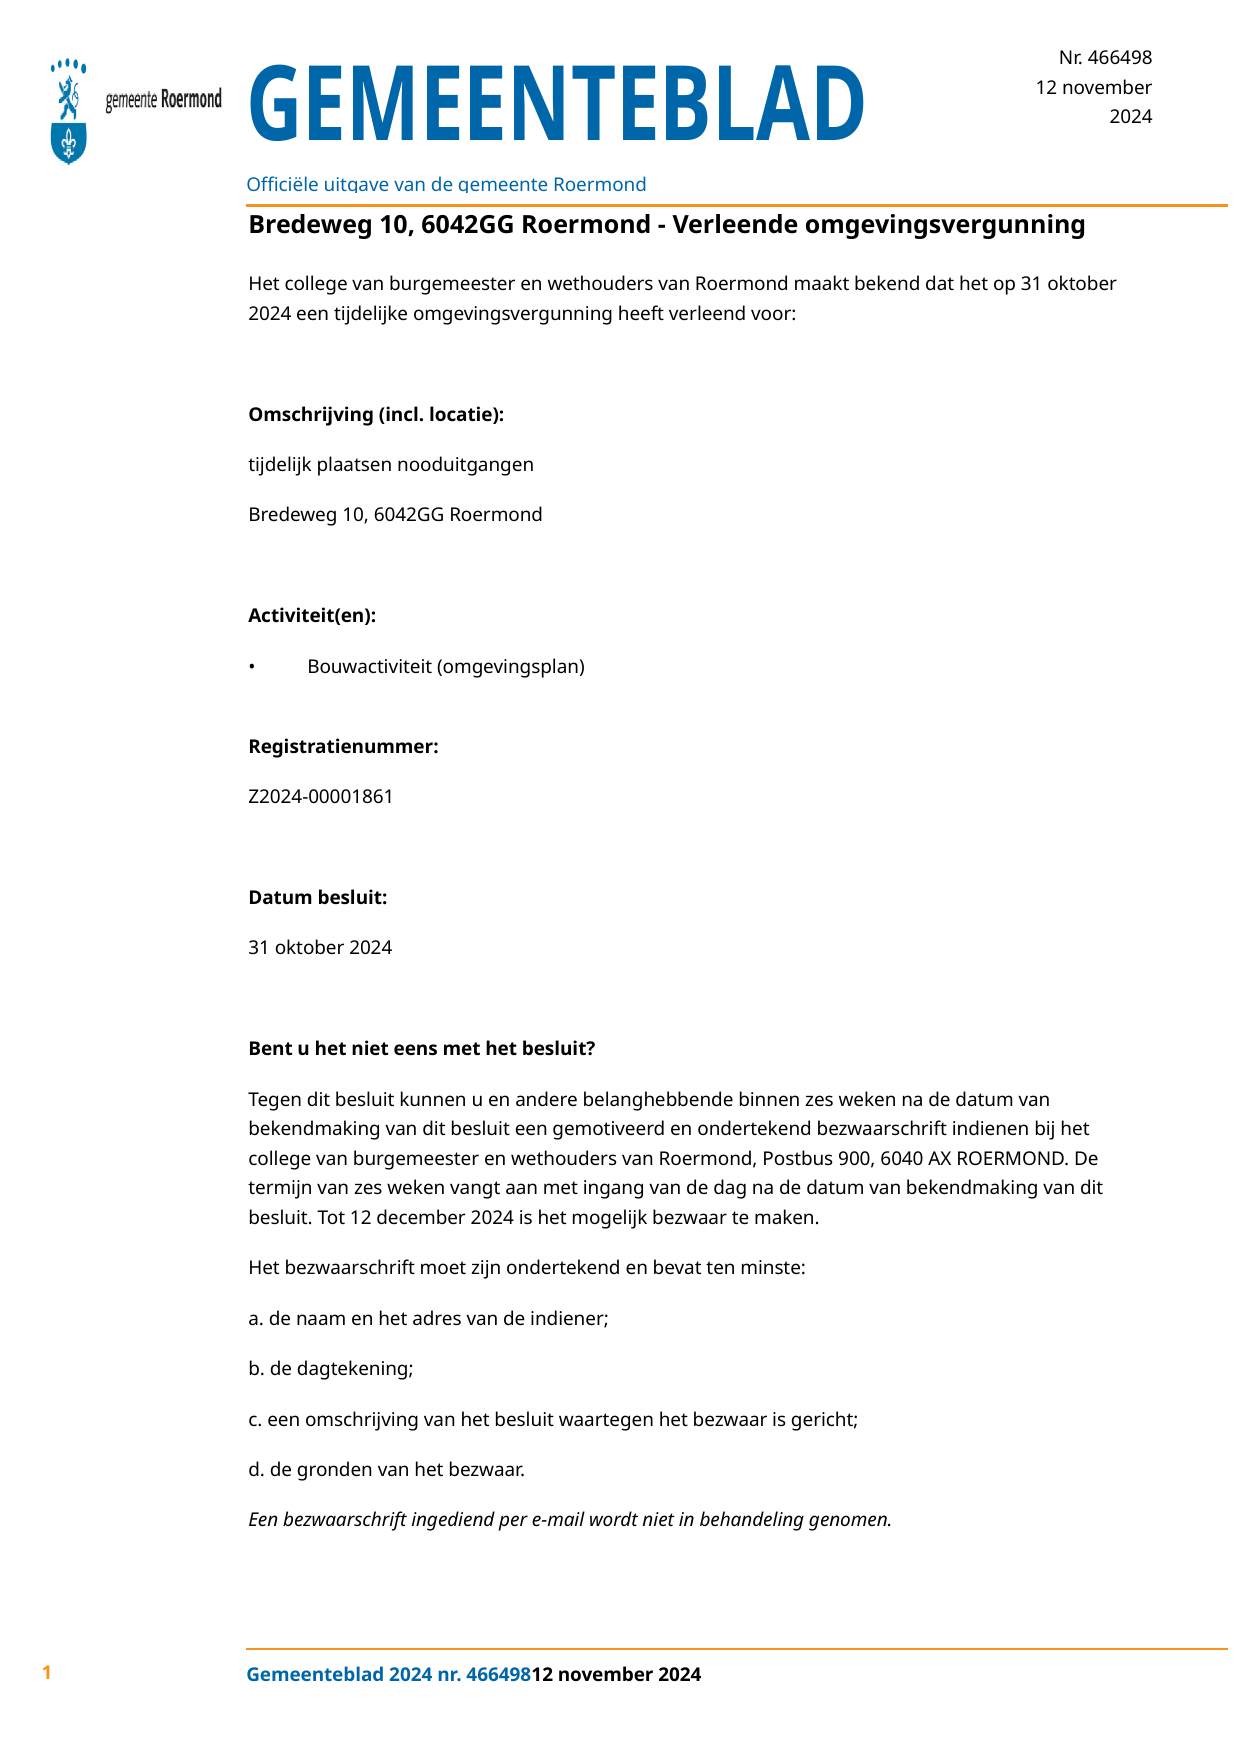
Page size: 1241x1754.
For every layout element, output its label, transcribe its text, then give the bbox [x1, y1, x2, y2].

text Het bezwaarschrift moet zijn ondertekend en bevat ten minste: [248, 1254, 1152, 1280]
text Datum besluit: [248, 884, 1152, 910]
text Een bezwaarschrift ingediend per e-mail wordt niet in behandeling genomen. [248, 1507, 1152, 1532]
text Omschrijving (incl. locatie): [248, 401, 1152, 426]
text Registratienummer: [248, 733, 1152, 758]
text c. een omschrijving van het besluit waartegen het bezwaar is gericht; [248, 1406, 1152, 1431]
text Activiteit(en): [248, 602, 1152, 628]
text Tegen dit besluit kunnen u en andere belanghebbende binnen zes weken na de datum van bekendmaking van dit besluit een gemotiveerd en ondertekend bezwaarschrift indienen bij het college van burgemeester en wethouders van Roermond, Postbus 900, 6040 AX ROERMOND. De termijn van zes weken vangt aan met ingang van de dag na de datum van bekendmaking van dit besluit. Tot 12 december 2024 is het mogelijk bezwaar te maken. [248, 1086, 1152, 1230]
text Z2024-00001861 [248, 783, 1152, 809]
text a. de naam en het adres van de indiener; [248, 1305, 1152, 1331]
text b. de dagtekening; [248, 1355, 1152, 1381]
text tijdelijk plaatsen nooduitgangen [248, 451, 1152, 477]
text Het college van burgemeester en wethouders van Roermond maakt bekend dat het op 31 oktober 2024 een tijdelijke omgevingsvergunning heeft verleend voor: [248, 270, 1152, 326]
text 31 oktober 2024 [248, 934, 1152, 960]
text d. de gronden van het bezwaar. [248, 1456, 1152, 1482]
picture [41, 47, 231, 172]
text Bredeweg 10, 6042GG Roermond - Verleende omgevingsvergunning [248, 207, 1152, 241]
text Bredeweg 10, 6042GG Roermond [248, 502, 1152, 527]
list Bouwactiviteit (omgevingsplan) [248, 653, 1152, 678]
text Bent u het niet eens met het besluit? [248, 1035, 1152, 1061]
